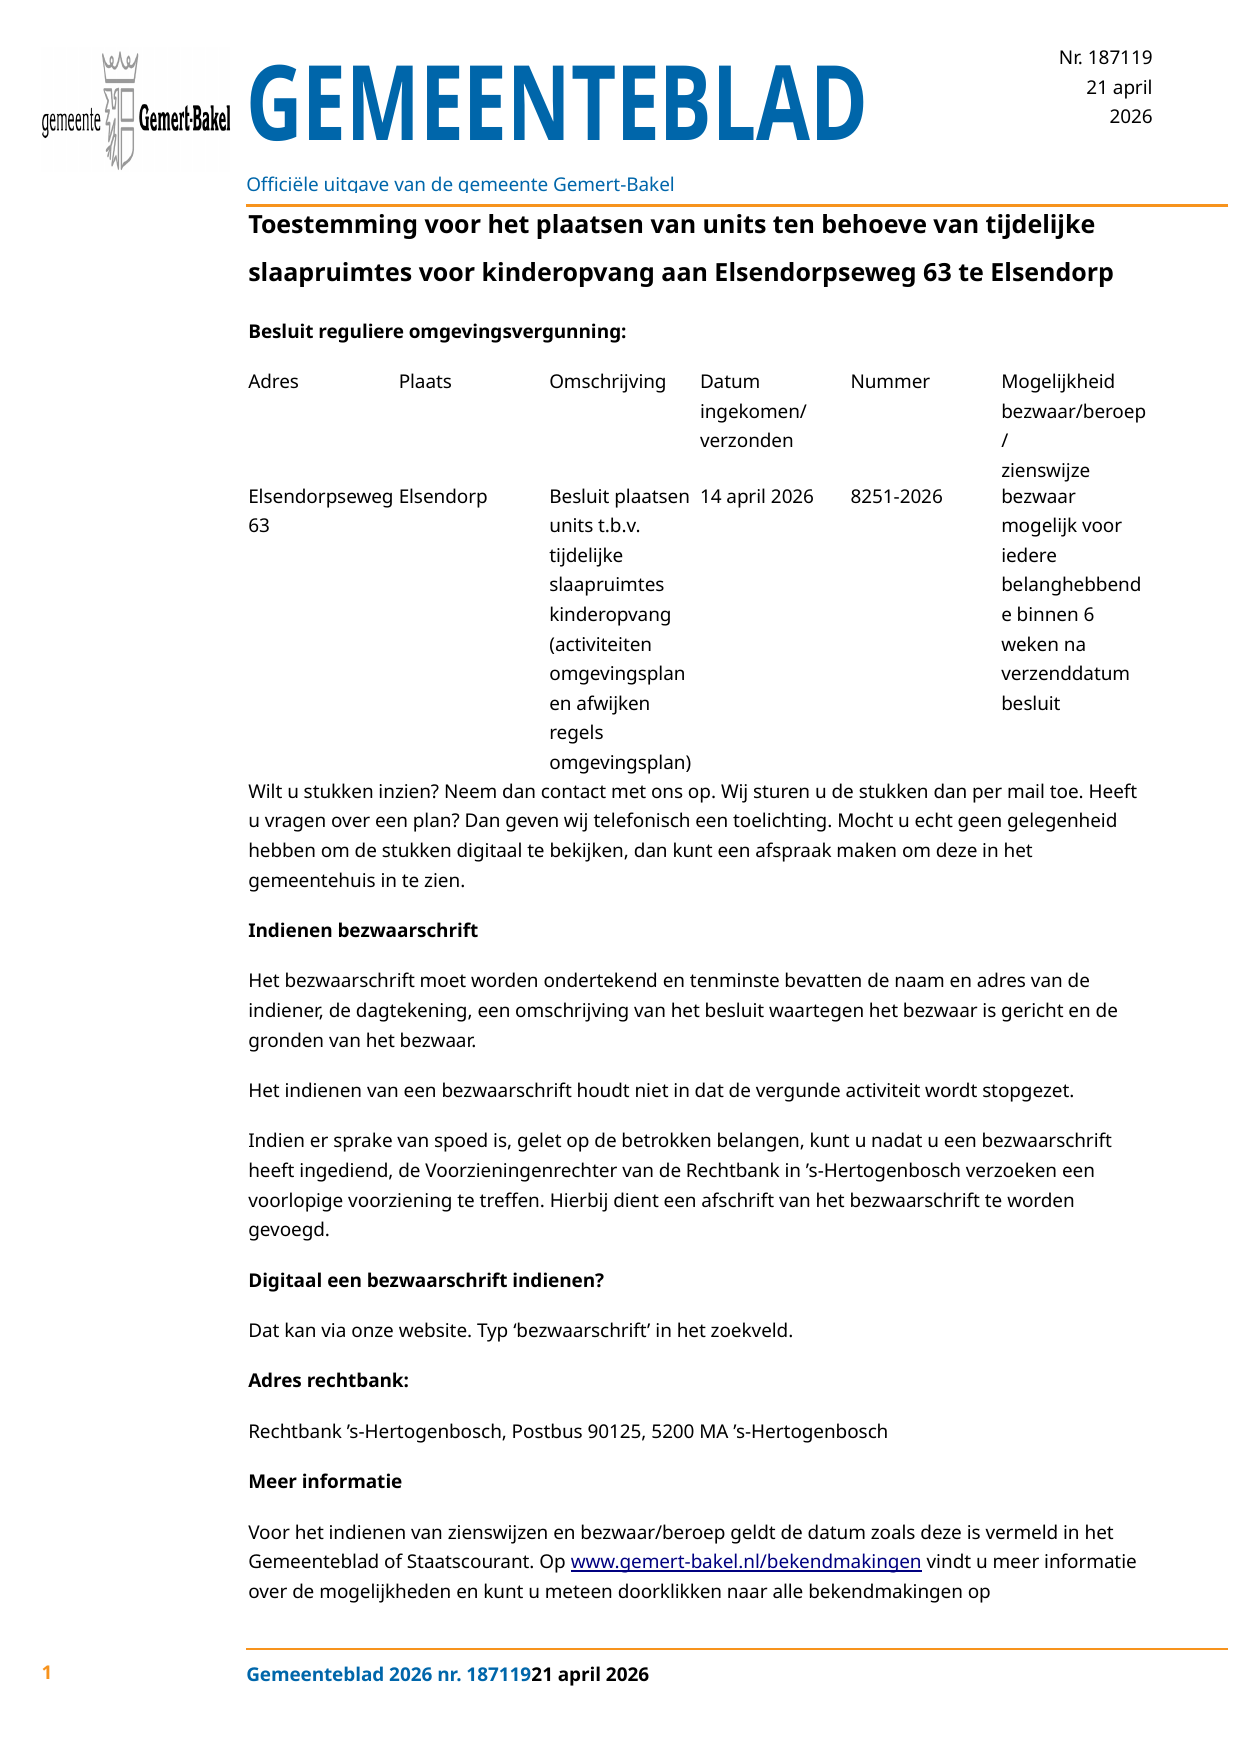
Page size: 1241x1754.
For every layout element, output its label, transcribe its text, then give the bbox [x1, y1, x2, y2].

text Indienen bezwaarschrift [248, 917, 1152, 943]
text Voor het indienen van zienswijzen en bezwaar/beroep geldt de datum zoals deze is vermeld in het Gemeenteblad of Staatscourant. Op www.gemert-bakel.nl/bekendmakingen vindt u meer informatie over de mogelijkheden en kunt u meteen doorklikken naar alle bekendmakingen op [248, 1519, 1152, 1604]
table_cell Elsendorpseweg 63 [248, 483, 398, 775]
text Rechtbank ’s-Hertogenbosch, Postbus 90125, 5200 MA ’s-Hertogenbosch [248, 1418, 1152, 1444]
text Adres rechtbank: [248, 1368, 1152, 1393]
text Toestemming voor het plaatsen van units ten behoeve van tijdelijke slaapruimtes voor kinderopvang aan Elsendorpseweg 63 te Elsendorp [248, 207, 1152, 288]
picture [41, 47, 231, 172]
text Indien er sprake van spoed is, gelet op de betrokken belangen, kunt u nadat u een bezwaarschrift heeft ingediend, de Voorzieningenrechter van de Rechtbank in ’s-Hertogenbosch verzoeken een voorlopige voorziening te treffen. Hierbij dient een afschrift van het bezwaarschrift te worden gevoegd. [248, 1128, 1152, 1242]
table_header Omschrijving [549, 369, 700, 483]
table_header Adres [248, 369, 398, 483]
table_header Plaats [399, 369, 549, 483]
text Dat kan via onze website. Typ ‘bezwaarschrift’ in het zoekveld. [248, 1317, 1152, 1343]
text Digitaal een bezwaarschrift indienen? [248, 1267, 1152, 1293]
text Meer informatie [248, 1468, 1152, 1494]
table_header Nummer [850, 369, 1001, 483]
table_cell Elsendorp [399, 483, 549, 775]
text Het bezwaarschrift moet worden ondertekend en tenminste bevatten de naam en adres van de indiener, de dagtekening, een omschrijving van het besluit waartegen het bezwaar is gericht en de gronden van het bezwaar. [248, 968, 1152, 1053]
text Wilt u stukken inzien? Neem dan contact met ons op. Wij sturen u de stukken dan per mail toe. Heeft u vragen over een plan? Dan geven wij telefonisch een toelichting. Mocht u echt geen gelegenheid hebben om de stukken digitaal te bekijken, dan kunt een afspraak maken om deze in het gemeentehuis in te zien. [248, 778, 1152, 893]
table_cell 14 april 2026 [700, 483, 850, 775]
table_cell 8251-2026 [850, 483, 1001, 775]
text Besluit reguliere omgevingsvergunning: [248, 318, 1152, 344]
table_header Mogelijkheid bezwaar/beroep/ zienswijze [1001, 369, 1152, 483]
table_cell bezwaar mogelijk voor iedere belanghebbende binnen 6 weken na verzenddatum besluit [1001, 483, 1152, 775]
text Het indienen van een bezwaarschrift houdt niet in dat de vergunde activiteit wordt stopgezet. [248, 1077, 1152, 1103]
table_cell Besluit plaatsen units t.b.v. tijdelijke slaapruimtes kinderopvang (activiteiten omgevingsplan en afwijken regels omgevingsplan) [549, 483, 700, 775]
table_header Datum ingekomen/ verzonden [700, 369, 850, 483]
